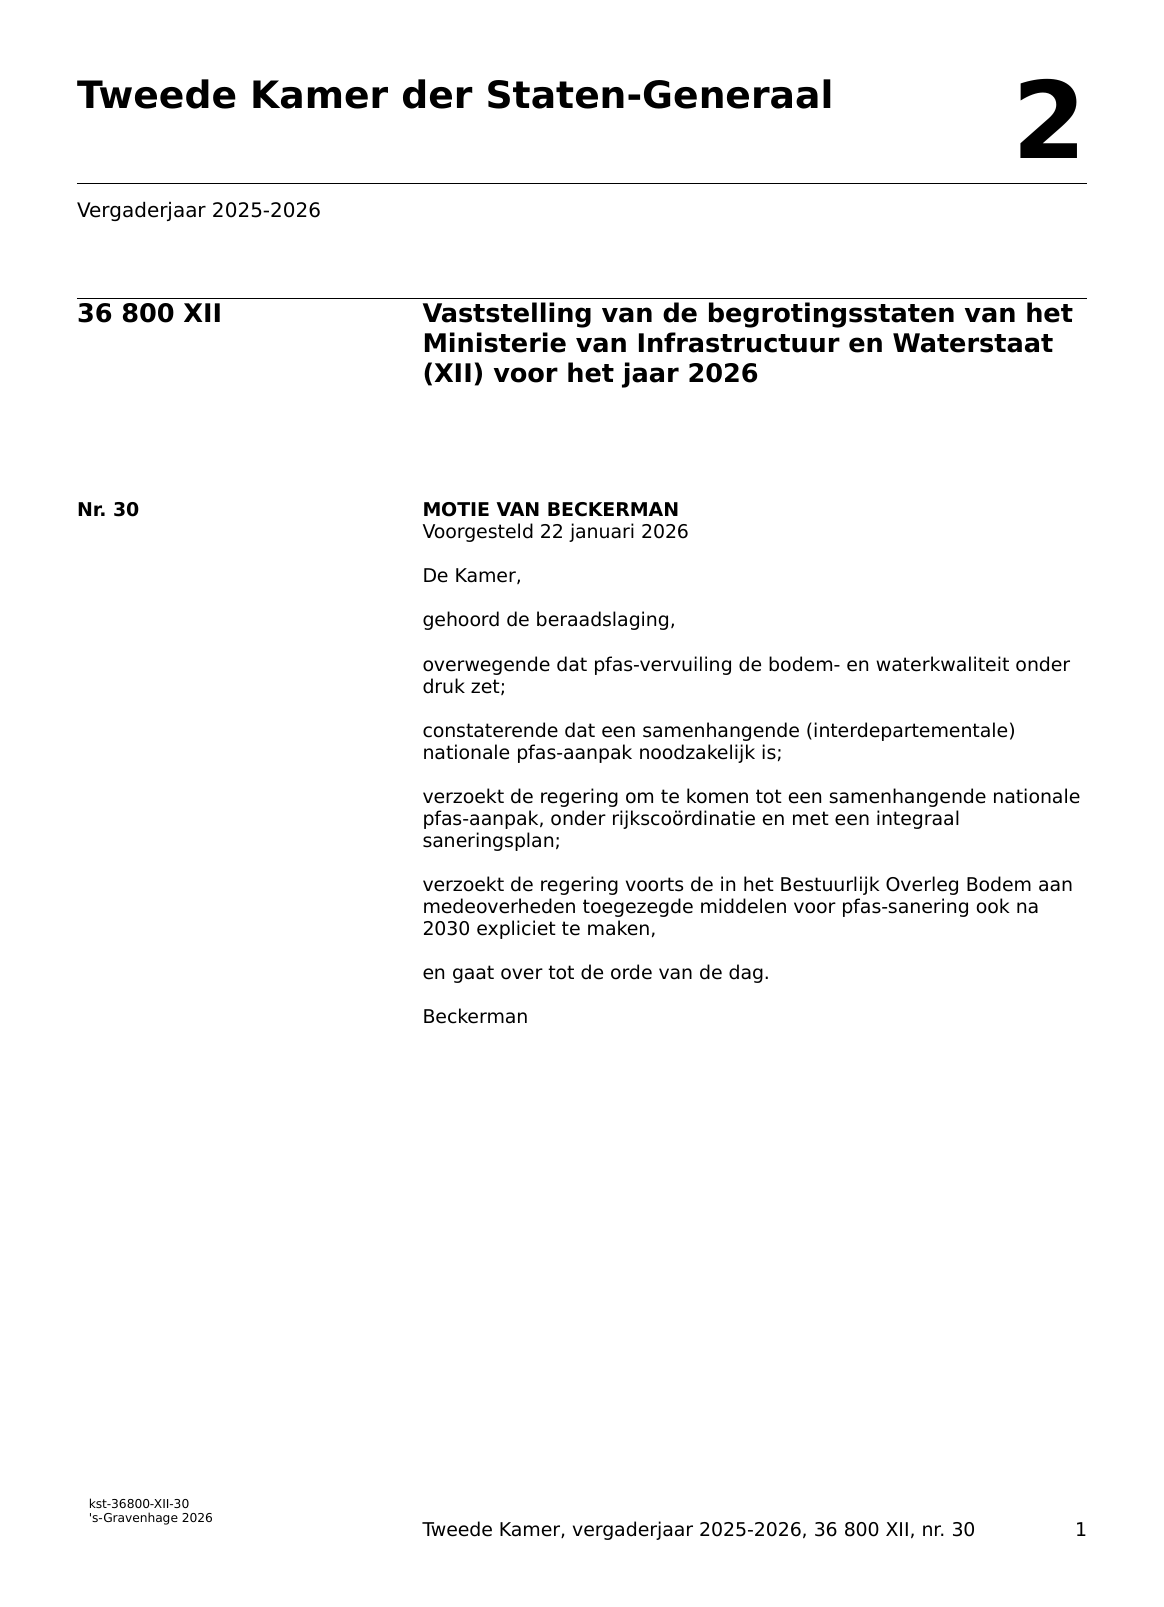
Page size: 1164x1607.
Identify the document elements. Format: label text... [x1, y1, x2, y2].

text gehoord de beraadslaging, [422, 609, 1087, 631]
text Beckerman [422, 1006, 1087, 1028]
text Voorgesteld 22 januari 2026 [422, 521, 1087, 543]
text overwegende dat pfas-vervuiling de bodem- en waterkwaliteit onder druk zet; [422, 653, 1087, 697]
table_header 2 [886, 59, 1087, 183]
text verzoekt de regering om te komen tot een samenhangende nationale pfas-aanpak, onder rijkscoördinatie en met een integraal saneringsplan; [422, 786, 1087, 852]
text kst-36800-XII-30 [88, 1497, 323, 1511]
table_header Tweede Kamer der Staten-Generaal [77, 59, 886, 183]
text 's-Gravenhage 2026 [88, 1511, 323, 1525]
text De Kamer, [422, 565, 1087, 587]
subtitle 36 800 XII Vaststelling van de begrotingsstaten van het Ministerie van Infrastructuur en Waterstaat (XII) voor het jaar 2026 [77, 299, 1087, 388]
text constaterende dat een samenhangende (interdepartementale) nationale pfas-aanpak noodzakelijk is; [422, 720, 1087, 764]
text en gaat over tot de orde van de dag. [422, 962, 1087, 984]
subtitle Nr. 30 MOTIE VAN BECKERMAN [77, 499, 1087, 521]
text verzoekt de regering voorts de in het Bestuurlijk Overleg Bodem aan medeoverheden toegezegde middelen voor pfas-sanering ook na 2030 expliciet te maken, [422, 874, 1087, 940]
table_cell Vergaderjaar 2025-2026 [77, 184, 1087, 298]
